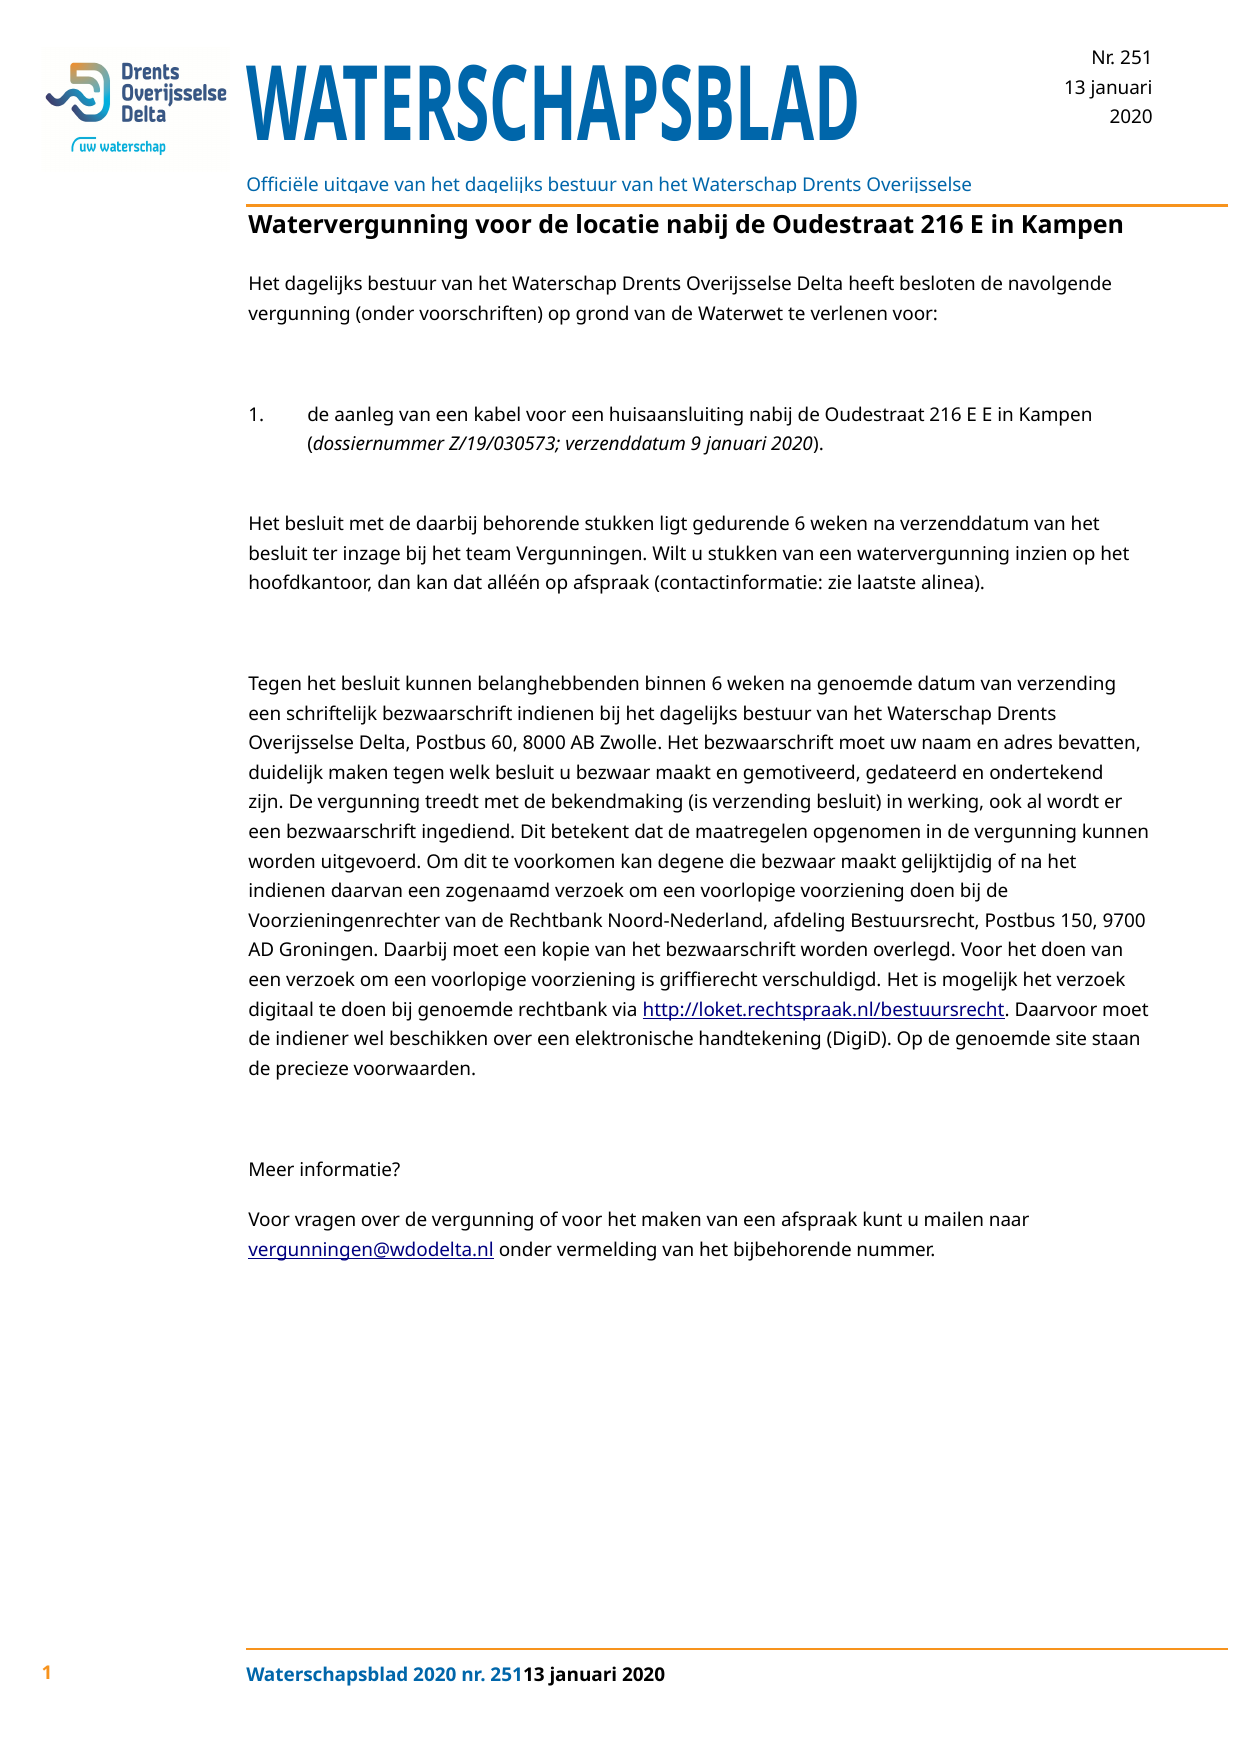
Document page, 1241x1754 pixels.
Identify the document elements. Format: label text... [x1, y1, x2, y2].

text Tegen het besluit kunnen belanghebbenden binnen 6 weken na genoemde datum van verzending een schriftelijk bezwaarschrift indienen bij het dagelijks bestuur van het Waterschap Drents Overijsselse Delta, Postbus 60, 8000 AB Zwolle. Het bezwaarschrift moet uw naam en adres bevatten, duidelijk maken tegen welk besluit u bezwaar maakt en gemotiveerd, gedateerd en ondertekend zijn. De vergunning treedt met de bekendmaking (is verzending besluit) in werking, ook al wordt er een bezwaarschrift ingediend. Dit betekent dat de maatregelen opgenomen in de vergunning kunnen worden uitgevoerd. Om dit te voorkomen kan degene die bezwaar maakt gelijktijdig of na het indienen daarvan een zogenaamd verzoek om een voorlopige voorziening doen bij de Voorzieningenrechter van de Rechtbank Noord-Nederland, afdeling Bestuursrecht, Postbus 150, 9700 AD Groningen. Daarbij moet een kopie van het bezwaarschrift worden overlegd. Voor het doen van een verzoek om een voorlopige voorziening is griffierecht verschuldigd. Het is mogelijk het verzoek digitaal te doen bij genoemde rechtbank via http://loket.rechtspraak.nl/bestuursrecht. Daarvoor moet de indiener wel beschikken over een elektronische handtekening (DigiD). Op de genoemde site staan de precieze voorwaarden. [248, 670, 1152, 1081]
text Het dagelijks bestuur van het Waterschap Drents Overijsselse Delta heeft besloten de navolgende vergunning (onder voorschriften) op grond van de Waterwet te verlenen voor: [248, 270, 1152, 326]
text Meer informatie? [248, 1156, 1152, 1181]
text Watervergunning voor de locatie nabij de Oudestraat 216 E in Kampen [248, 207, 1152, 241]
text Voor vragen over de vergunning of voor het maken van een afspraak kunt u mailen naar vergunningen@wdodelta.nl onder vermelding van het bijbehorende nummer. [248, 1206, 1152, 1261]
picture [41, 47, 231, 172]
list de aanleg van een kabel voor een huisaansluiting nabij de Oudestraat 216 E E in Kampen (dossiernummer Z/19/030573; verzenddatum 9 januari 2020). [248, 401, 1152, 456]
text Het besluit met de daarbij behorende stukken ligt gedurende 6 weken na verzenddatum van het besluit ter inzage bij het team Vergunningen. Wilt u stukken van een watervergunning inzien op het hoofdkantoor, dan kan dat alléén op afspraak (contactinformatie: zie laatste alinea). [248, 510, 1152, 595]
